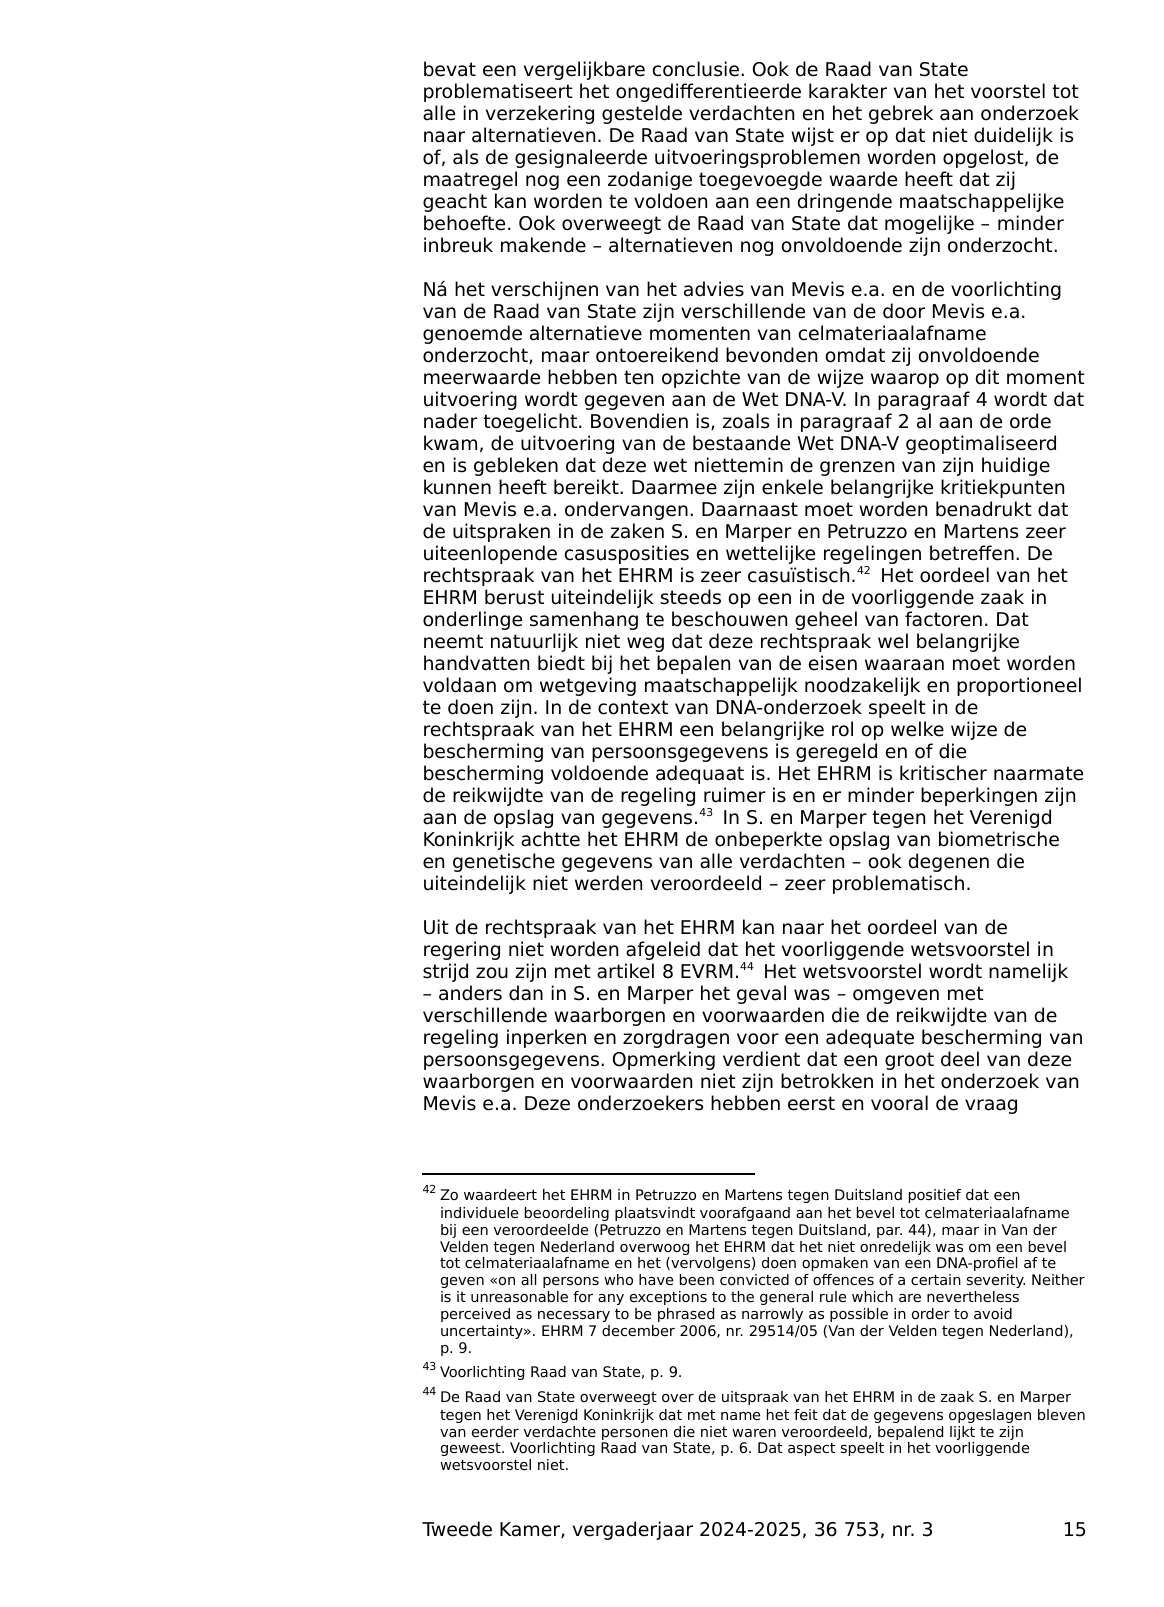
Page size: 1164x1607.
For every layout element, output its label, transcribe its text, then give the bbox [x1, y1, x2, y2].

text Zo waardeert het EHRM in Petruzzo en Martens tegen Duitsland positief dat een individuele beoordeling plaatsvindt voorafgaand aan het bevel tot celmateriaalafname bij een veroordeelde (Petruzzo en Martens tegen Duitsland, par. 44), maar in Van der Velden tegen Nederland overwoog het EHRM dat het niet onredelijk was om een bevel tot celmateriaalafname en het (vervolgens) doen opmaken van een DNA-profiel af te geven «on all persons who have been convicted of offences of a certain severity. Neither is it unreasonable for any exceptions to the general rule which are nevertheless perceived as necessary to be phrased as narrowly as possible in order to avoid uncertainty». EHRM 7 december 2006, nr. 29514/05 (Van der Velden tegen Nederland), p. 9. [422, 1183, 1087, 1357]
text Ná het verschijnen van het advies van Mevis e.a. en de voorlichting van de Raad van State zijn verschillende van de door Mevis e.a. genoemde alternatieve momenten van celmateriaalafname onderzocht, maar ontoereikend bevonden omdat zij onvoldoende meerwaarde hebben ten opzichte van de wijze waarop op dit moment uitvoering wordt gegeven aan de Wet DNA-V. In paragraaf 4 wordt dat nader toegelicht. Bovendien is, zoals in paragraaf 2 al aan de orde kwam, de uitvoering van de bestaande Wet DNA-V geoptimaliseerd en is gebleken dat deze wet niettemin de grenzen van zijn huidige kunnen heeft bereikt. Daarmee zijn enkele belangrijke kritiekpunten van Mevis e.a. ondervangen. Daarnaast moet worden benadrukt dat de uitspraken in de zaken S. en Marper en Petruzzo en Martens zeer uiteenlopende casusposities en wettelijke regelingen betreffen. De rechtspraak van het EHRM is zeer casuïstisch. Het oordeel van het EHRM berust uiteindelijk steeds op een in de voorliggende zaak in onderlinge samenhang te beschouwen geheel van factoren. Dat neemt natuurlijk niet weg dat deze rechtspraak wel belangrijke handvatten biedt bij het bepalen van de eisen waaraan moet worden voldaan om wetgeving maatschappelijk noodzakelijk en proportioneel te doen zijn. In de context van DNA-onderzoek speelt in de rechtspraak van het EHRM een belangrijke rol op welke wijze de bescherming van persoonsgegevens is geregeld en of die bescherming voldoende adequaat is. Het EHRM is kritischer naarmate de reikwijdte van de regeling ruimer is en er minder beperkingen zijn aan de opslag van gegevens. In S. en Marper tegen het Verenigd Koninkrijk achtte het EHRM de onbeperkte opslag van biometrische en genetische gegevens van alle verdachten – ook degenen die uiteindelijk niet werden veroordeeld – zeer problematisch. [422, 279, 1087, 894]
text Voorlichting Raad van State, p. 9. [422, 1360, 1087, 1382]
text De Raad van State overweegt over de uitspraak van het EHRM in de zaak S. en Marper tegen het Verenigd Koninkrijk dat met name het feit dat de gegevens opgeslagen bleven van eerder verdachte personen die niet waren veroordeeld, bepalend lijkt te zijn geweest. Voorlichting Raad van State, p. 6. Dat aspect speelt in het voorliggende wetsvoorstel niet. [422, 1385, 1087, 1474]
text bevat een vergelijkbare conclusie. Ook de Raad van State problematiseert het ongedifferentieerde karakter van het voorstel tot alle in verzekering gestelde verdachten en het gebrek aan onderzoek naar alternatieven. De Raad van State wijst er op dat niet duidelijk is of, als de gesignaleerde uitvoeringsproblemen worden opgelost, de maatregel nog een zodanige toegevoegde waarde heeft dat zij geacht kan worden te voldoen aan een dringende maatschappelijke behoefte. Ook overweegt de Raad van State dat mogelijke – minder inbreuk makende – alternatieven nog onvoldoende zijn onderzocht. [422, 59, 1087, 257]
text Uit de rechtspraak van het EHRM kan naar het oordeel van de regering niet worden afgeleid dat het voorliggende wetsvoorstel in strijd zou zijn met artikel 8 EVRM. Het wetsvoorstel wordt namelijk – anders dan in S. en Marper het geval was – omgeven met verschillende waarborgen en voorwaarden die de reikwijdte van de regeling inperken en zorgdragen voor een adequate bescherming van persoonsgegevens. Opmerking verdient dat een groot deel van deze waarborgen en voorwaarden niet zijn betrokken in het onderzoek van Mevis e.a. Deze onderzoekers hebben eerst en vooral de vraag [422, 917, 1087, 1114]
